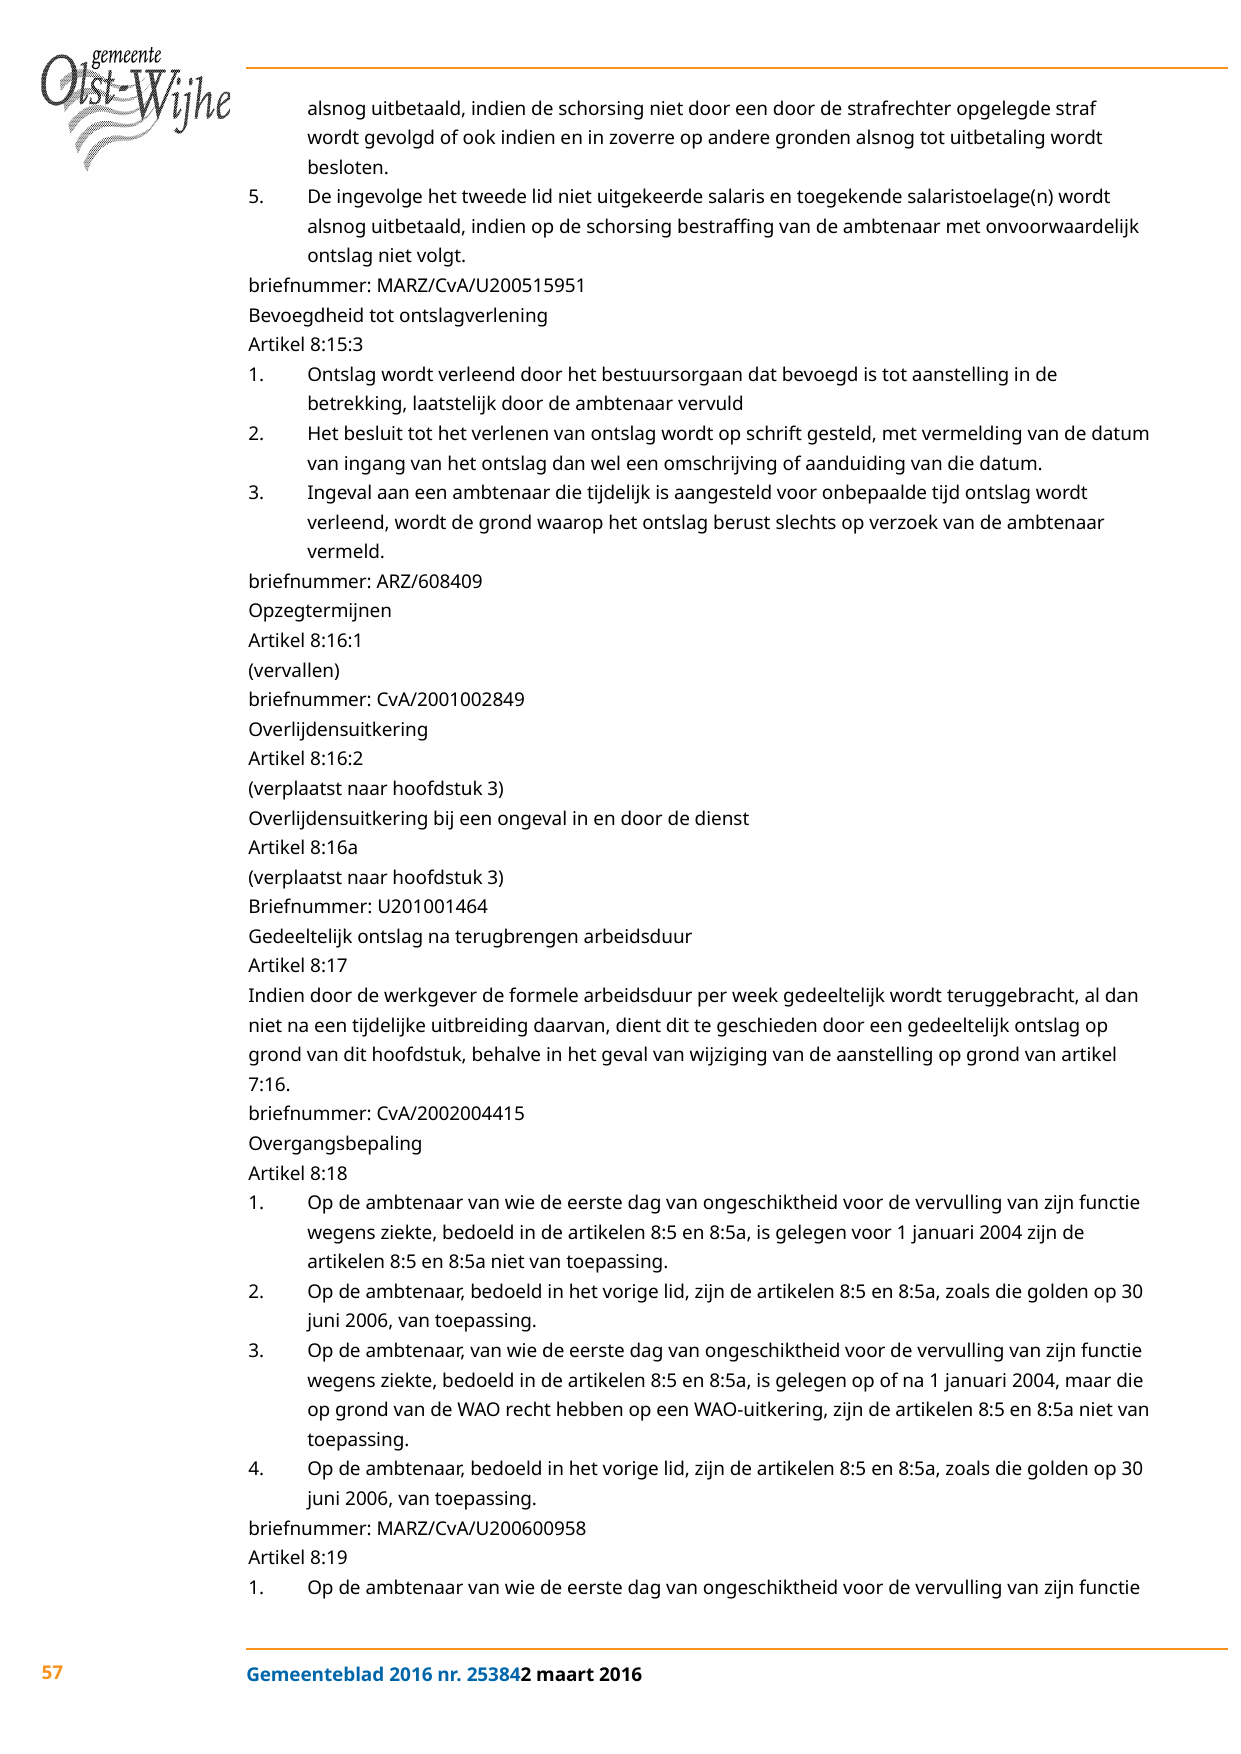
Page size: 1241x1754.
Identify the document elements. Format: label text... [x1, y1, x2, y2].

list Op de ambtenaar van wie de eerste dag van ongeschiktheid voor de vervulling van zijn functie wegens ziekte, bedoeld in de artikelen 8:5 en 8:5a, is gelegen voor 1 januari 2004 zijn de artikelen 8:5 en 8:5a niet van toepassing. [248, 1189, 1152, 1274]
picture [41, 47, 231, 172]
text briefnummer: MARZ/CvA/U200600958 [248, 1515, 1152, 1541]
text Artikel 8:19 [248, 1544, 1152, 1570]
text Indien door de werkgever de formele arbeidsduur per week gedeeltelijk wordt teruggebracht, al dan niet na een tijdelijke uitbreiding daarvan, dient dit te geschieden door een gedeeltelijk ontslag op grond van dit hoofdstuk, behalve in het geval van wijziging van de aanstelling op grond van artikel 7:16. [248, 982, 1152, 1097]
text (verplaatst naar hoofdstuk 3) [248, 775, 1152, 801]
list Op de ambtenaar, van wie de eerste dag van ongeschiktheid voor de vervulling van zijn functie wegens ziekte, bedoeld in de artikelen 8:5 en 8:5a, is gelegen op of na 1 januari 2004, maar die op grond van de WAO recht hebben op een WAO-uitkering, zijn de artikelen 8:5 en 8:5a niet van toepassing. [248, 1337, 1152, 1452]
text Overlijdensuitkering bij een ongeval in en door de dienst [248, 805, 1152, 831]
list De ingevolge het tweede lid niet uitgekeerde salaris en toegekende salaristoelage(n) wordt alsnog uitbetaald, indien op de schorsing bestraffing van de ambtenaar met onvoorwaardelijk ontslag niet volgt. [248, 183, 1152, 268]
text (verplaatst naar hoofdstuk 3) [248, 864, 1152, 890]
text Artikel 8:16:2 [248, 746, 1152, 771]
text (vervallen) [248, 657, 1152, 683]
list Het besluit tot het verlenen van ontslag wordt op schrift gesteld, met vermelding van de datum van ingang van het ontslag dan wel een omschrijving of aanduiding van die datum. [248, 420, 1152, 476]
text Overlijdensuitkering [248, 716, 1152, 742]
text briefnummer: MARZ/CvA/U200515951 [248, 272, 1152, 298]
text briefnummer: CvA/2001002849 [248, 686, 1152, 712]
text Opzegtermijnen [248, 598, 1152, 623]
text Artikel 8:17 [248, 953, 1152, 978]
text Bevoegdheid tot ontslagverlening [248, 302, 1152, 328]
list Op de ambtenaar, bedoeld in het vorige lid, zijn de artikelen 8:5 en 8:5a, zoals die golden op 30 juni 2006, van toepassing. [248, 1456, 1152, 1511]
text briefnummer: ARZ/608409 [248, 568, 1152, 594]
text Artikel 8:18 [248, 1160, 1152, 1186]
list Op de ambtenaar van wie de eerste dag van ongeschiktheid voor de vervulling van zijn functie [248, 1574, 1152, 1600]
text briefnummer: CvA/2002004415 [248, 1101, 1152, 1126]
list Op de ambtenaar, bedoeld in het vorige lid, zijn de artikelen 8:5 en 8:5a, zoals die golden op 30 juni 2006, van toepassing. [248, 1278, 1152, 1333]
list Ontslag wordt verleend door het bestuursorgaan dat bevoegd is tot aanstelling in de betrekking, laatstelijk door de ambtenaar vervuld [248, 361, 1152, 416]
text Artikel 8:16:1 [248, 627, 1152, 653]
list alsnog uitbetaald, indien de schorsing niet door een door de strafrechter opgelegde straf wordt gevolgd of ook indien en in zoverre op andere gronden alsnog tot uitbetaling wordt besloten. [248, 95, 1152, 180]
text Overgangsbepaling [248, 1130, 1152, 1156]
list Ingeval aan een ambtenaar die tijdelijk is aangesteld voor onbepaalde tijd ontslag wordt verleend, wordt de grond waarop het ontslag berust slechts op verzoek van de ambtenaar vermeld. [248, 479, 1152, 564]
text Artikel 8:15:3 [248, 331, 1152, 357]
text Briefnummer: U201001464 [248, 893, 1152, 919]
text Gedeeltelijk ontslag na terugbrengen arbeidsduur [248, 923, 1152, 949]
text Artikel 8:16a [248, 834, 1152, 860]
